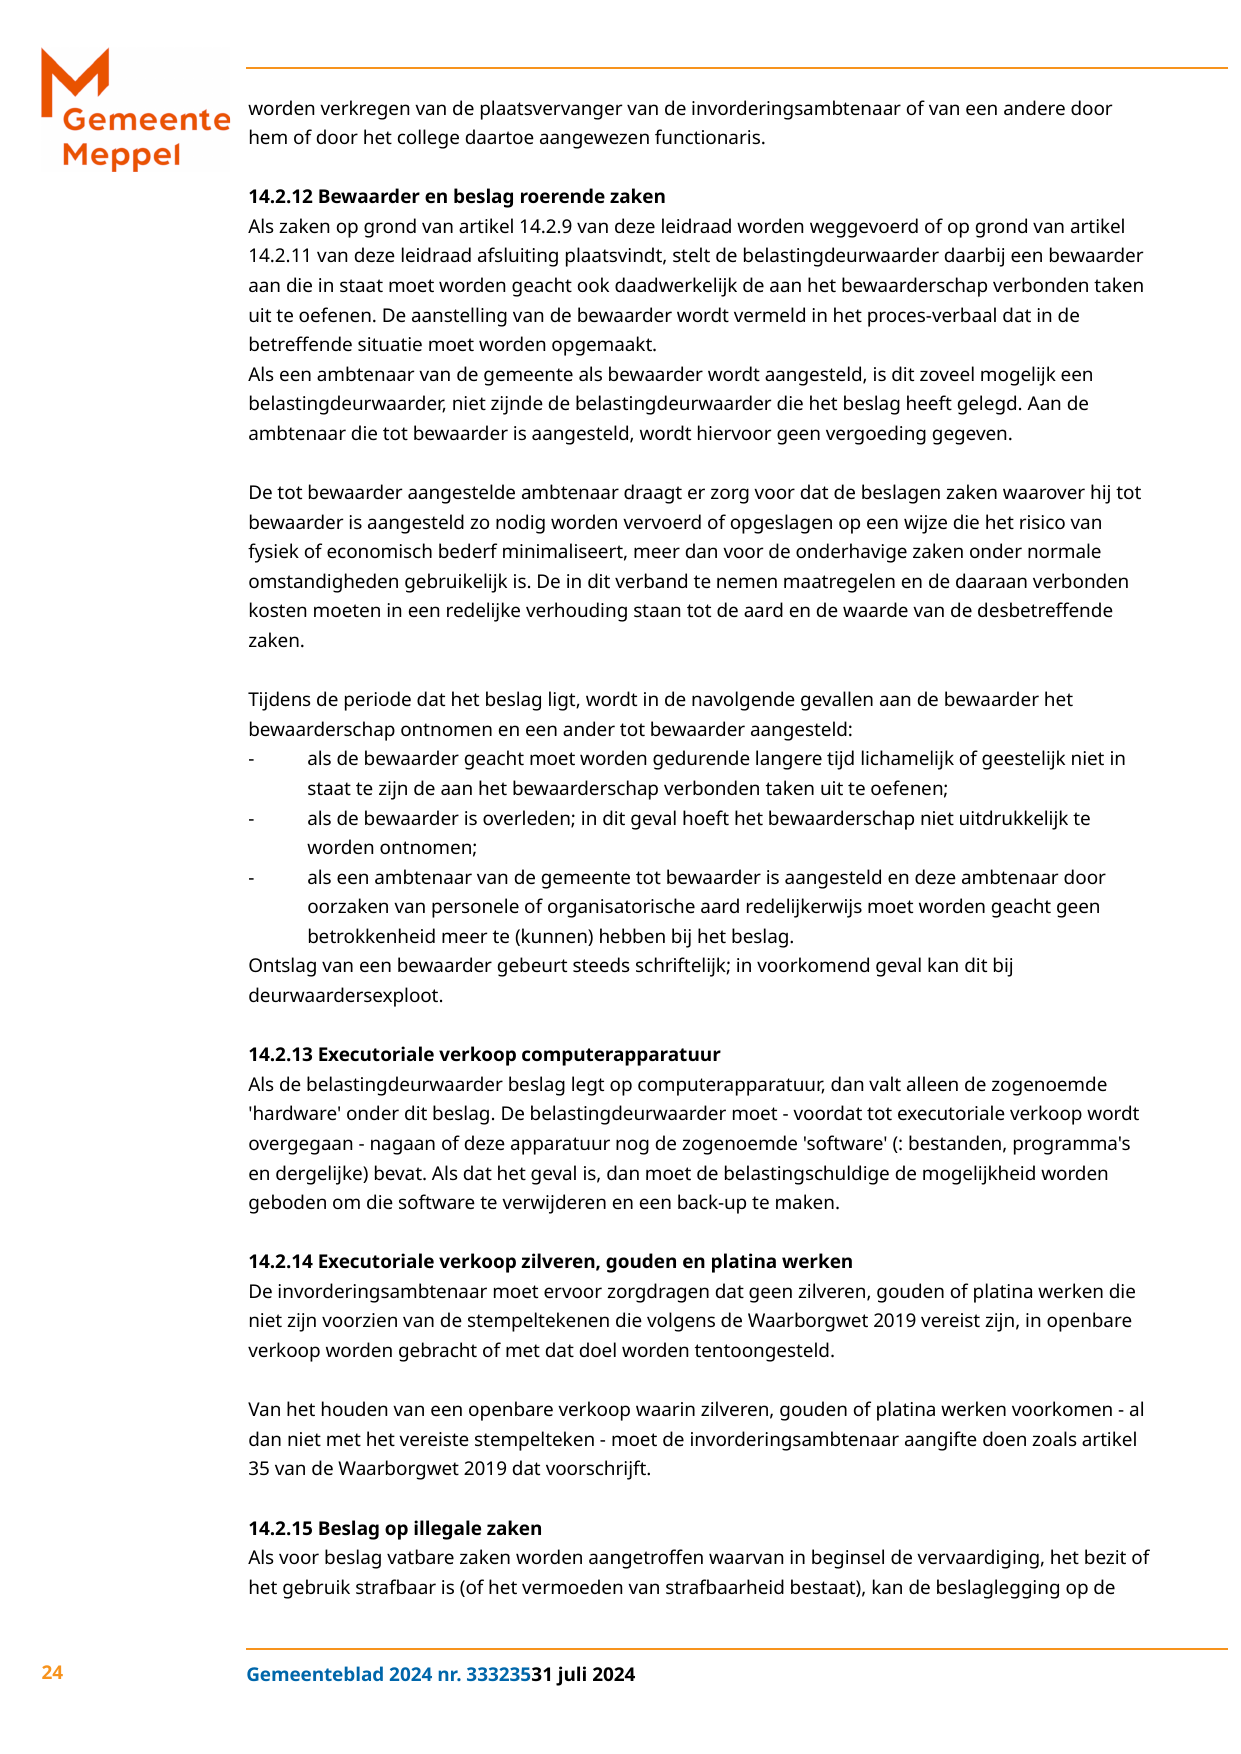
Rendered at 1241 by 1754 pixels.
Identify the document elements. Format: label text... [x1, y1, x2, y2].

picture [41, 47, 231, 172]
text Als voor beslag vatbare zaken worden aangetroffen waarvan in beginsel de vervaardiging, het bezit of het gebruik strafbaar is (of het vermoeden van strafbaarheid bestaat), kan de beslaglegging op de [248, 1544, 1152, 1600]
text 14.2.13 Executoriale verkoop computerapparatuur [248, 1041, 1152, 1067]
text De tot bewaarder aangestelde ambtenaar draagt er zorg voor dat de beslagen zaken waarover hij tot bewaarder is aangesteld zo nodig worden vervoerd of opgeslagen op een wijze die het risico van fysiek of economisch bederf minimaliseert, meer dan voor de onderhavige zaken onder normale omstandigheden gebruikelijk is. De in dit verband te nemen maatregelen en de daaraan verbonden kosten moeten in een redelijke verhouding staan tot de aard en de waarde van de desbetreffende zaken. [248, 479, 1152, 653]
text 14.2.14 Executoriale verkoop zilveren, gouden en platina werken [248, 1248, 1152, 1274]
list als de bewaarder is overleden; in dit geval hoeft het bewaarderschap niet uitdrukkelijk te worden ontnomen; [248, 805, 1152, 860]
text Ontslag van een bewaarder gebeurt steeds schriftelijk; in voorkomend geval kan dit bij deurwaardersexploot. [248, 953, 1152, 1008]
text Als een ambtenaar van de gemeente als bewaarder wordt aangesteld, is dit zoveel mogelijk een belastingdeurwaarder, niet zijnde de belastingdeurwaarder die het beslag heeft gelegd. Aan de ambtenaar die tot bewaarder is aangesteld, wordt hiervoor geen vergoeding gegeven. [248, 361, 1152, 446]
text 14.2.12 Bewaarder en beslag roerende zaken [248, 183, 1152, 209]
text worden verkregen van de plaatsvervanger van de invorderingsambtenaar of van een andere door hem of door het college daartoe aangewezen functionaris. [248, 95, 1152, 150]
text Als zaken op grond van artikel 14.2.9 van deze leidraad worden weggevoerd of op grond van artikel 14.2.11 van deze leidraad afsluiting plaatsvindt, stelt de belastingdeurwaarder daarbij een bewaarder aan die in staat moet worden geacht ook daadwerkelijk de aan het bewaarderschap verbonden taken uit te oefenen. De aanstelling van de bewaarder wordt vermeld in het proces-verbaal dat in de betreffende situatie moet worden opgemaakt. [248, 213, 1152, 357]
text Tijdens de periode dat het beslag ligt, wordt in de navolgende gevallen aan de bewaarder het bewaarderschap ontnomen en een ander tot bewaarder aangesteld: [248, 686, 1152, 742]
text De invorderingsambtenaar moet ervoor zorgdragen dat geen zilveren, gouden of platina werken die niet zijn voorzien van de stempeltekenen die volgens de Waarborgwet 2019 vereist zijn, in openbare verkoop worden gebracht of met dat doel worden tentoongesteld. [248, 1278, 1152, 1363]
list als een ambtenaar van de gemeente tot bewaarder is aangesteld en deze ambtenaar door oorzaken van personele of organisatorische aard redelijkerwijs moet worden geacht geen betrokkenheid meer te (kunnen) hebben bij het beslag. [248, 864, 1152, 949]
list als de bewaarder geacht moet worden gedurende langere tijd lichamelijk of geestelijk niet in staat te zijn de aan het bewaarderschap verbonden taken uit te oefenen; [248, 746, 1152, 801]
text 14.2.15 Beslag op illegale zaken [248, 1515, 1152, 1541]
text Als de belastingdeurwaarder beslag legt op computerapparatuur, dan valt alleen de zogenoemde 'hardware' onder dit beslag. De belastingdeurwaarder moet - voordat tot executoriale verkoop wordt overgegaan - nagaan of deze apparatuur nog de zogenoemde 'software' (: bestanden, programma's en dergelijke) bevat. Als dat het geval is, dan moet de belastingschuldige de mogelijkheid worden geboden om die software te verwijderen en een back-up te maken. [248, 1071, 1152, 1215]
text Van het houden van een openbare verkoop waarin zilveren, gouden of platina werken voorkomen - al dan niet met het vereiste stempelteken - moet de invorderingsambtenaar aangifte doen zoals artikel 35 van de Waarborgwet 2019 dat voorschrijft. [248, 1396, 1152, 1481]
